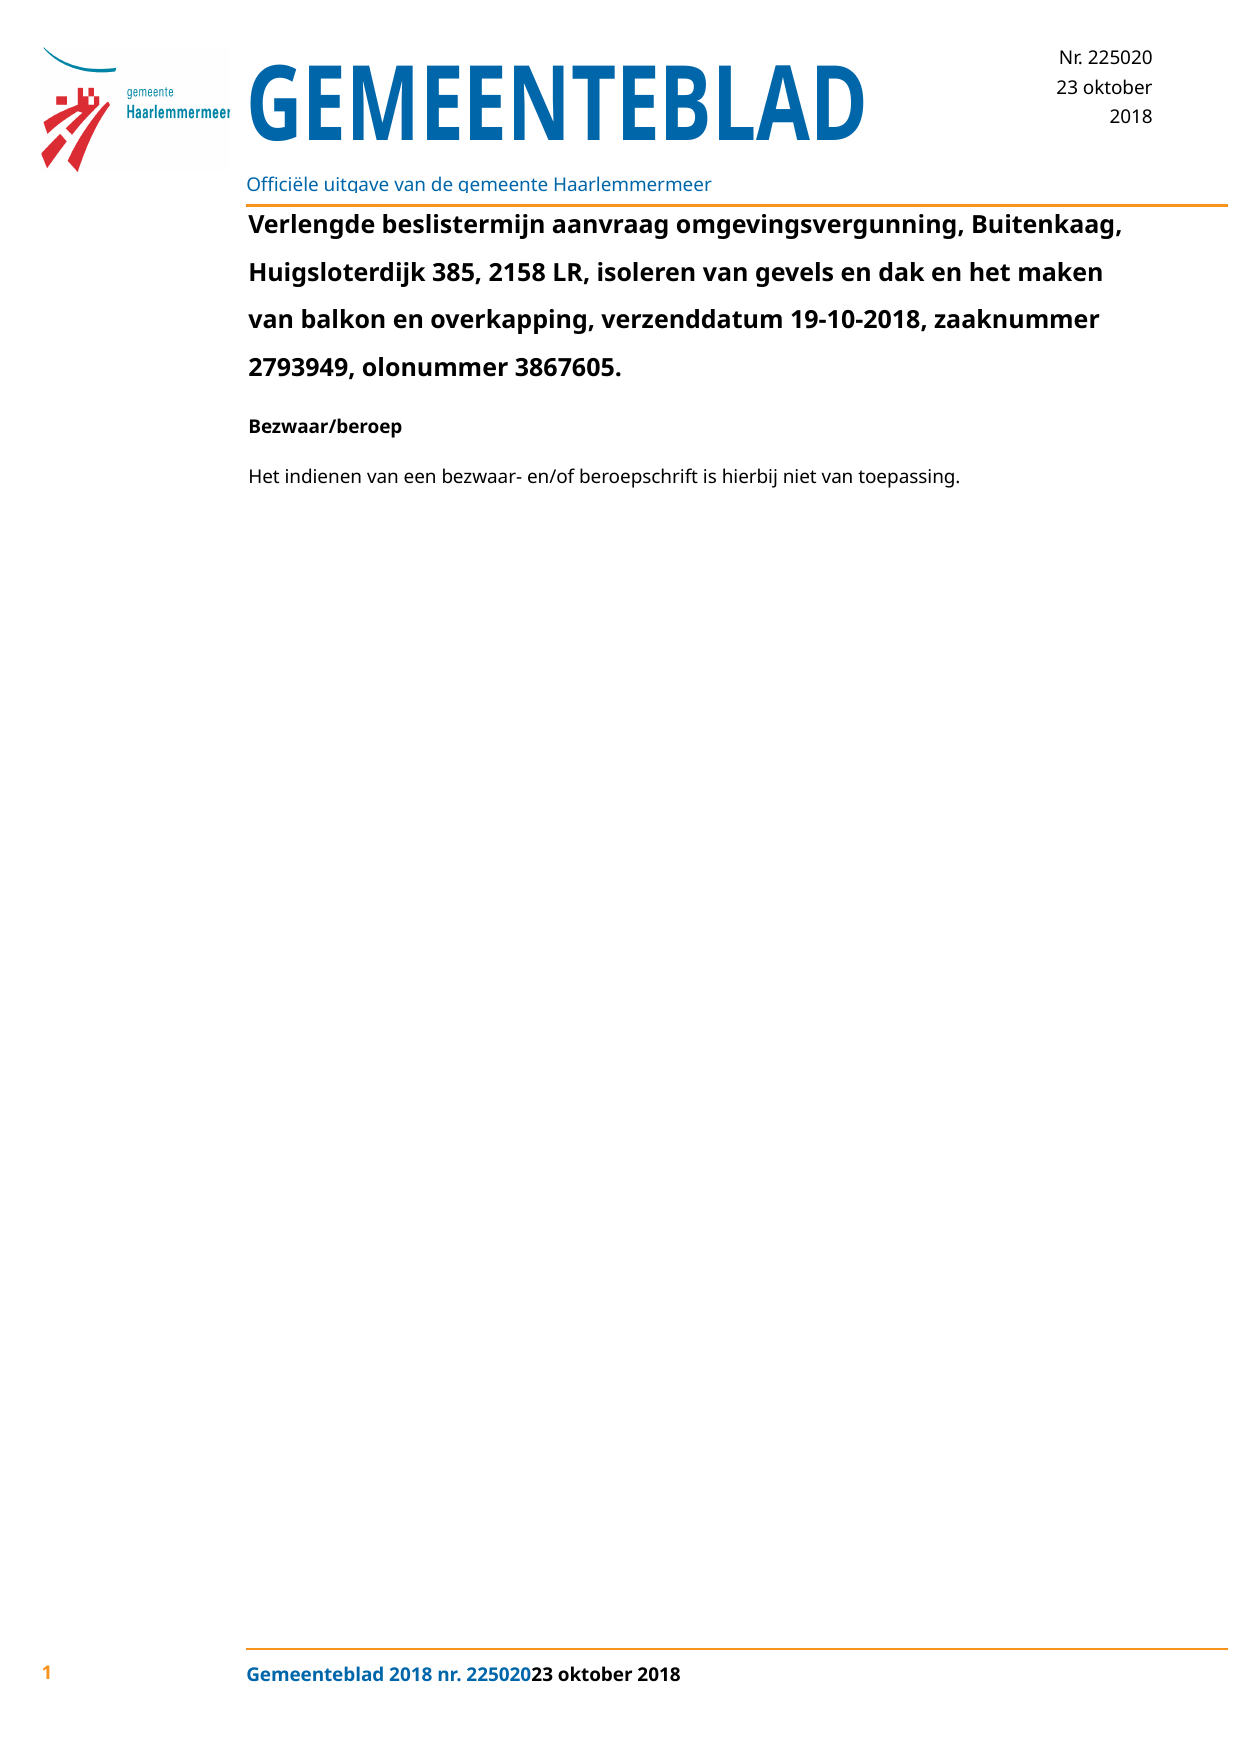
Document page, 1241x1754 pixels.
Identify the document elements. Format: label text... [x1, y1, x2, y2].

text Het indienen van een bezwaar- en/of beroepschrift is hierbij niet van toepassing. [248, 463, 1152, 489]
text Bezwaar/beroep [248, 413, 1152, 439]
picture [41, 47, 231, 172]
text Verlengde beslistermijn aanvraag omgevingsvergunning, Buitenkaag, Huigsloterdijk 385, 2158 LR, isoleren van gevels en dak en het maken van balkon en overkapping, verzenddatum 19-10-2018, zaaknummer 2793949, olonummer 3867605. [248, 207, 1152, 384]
